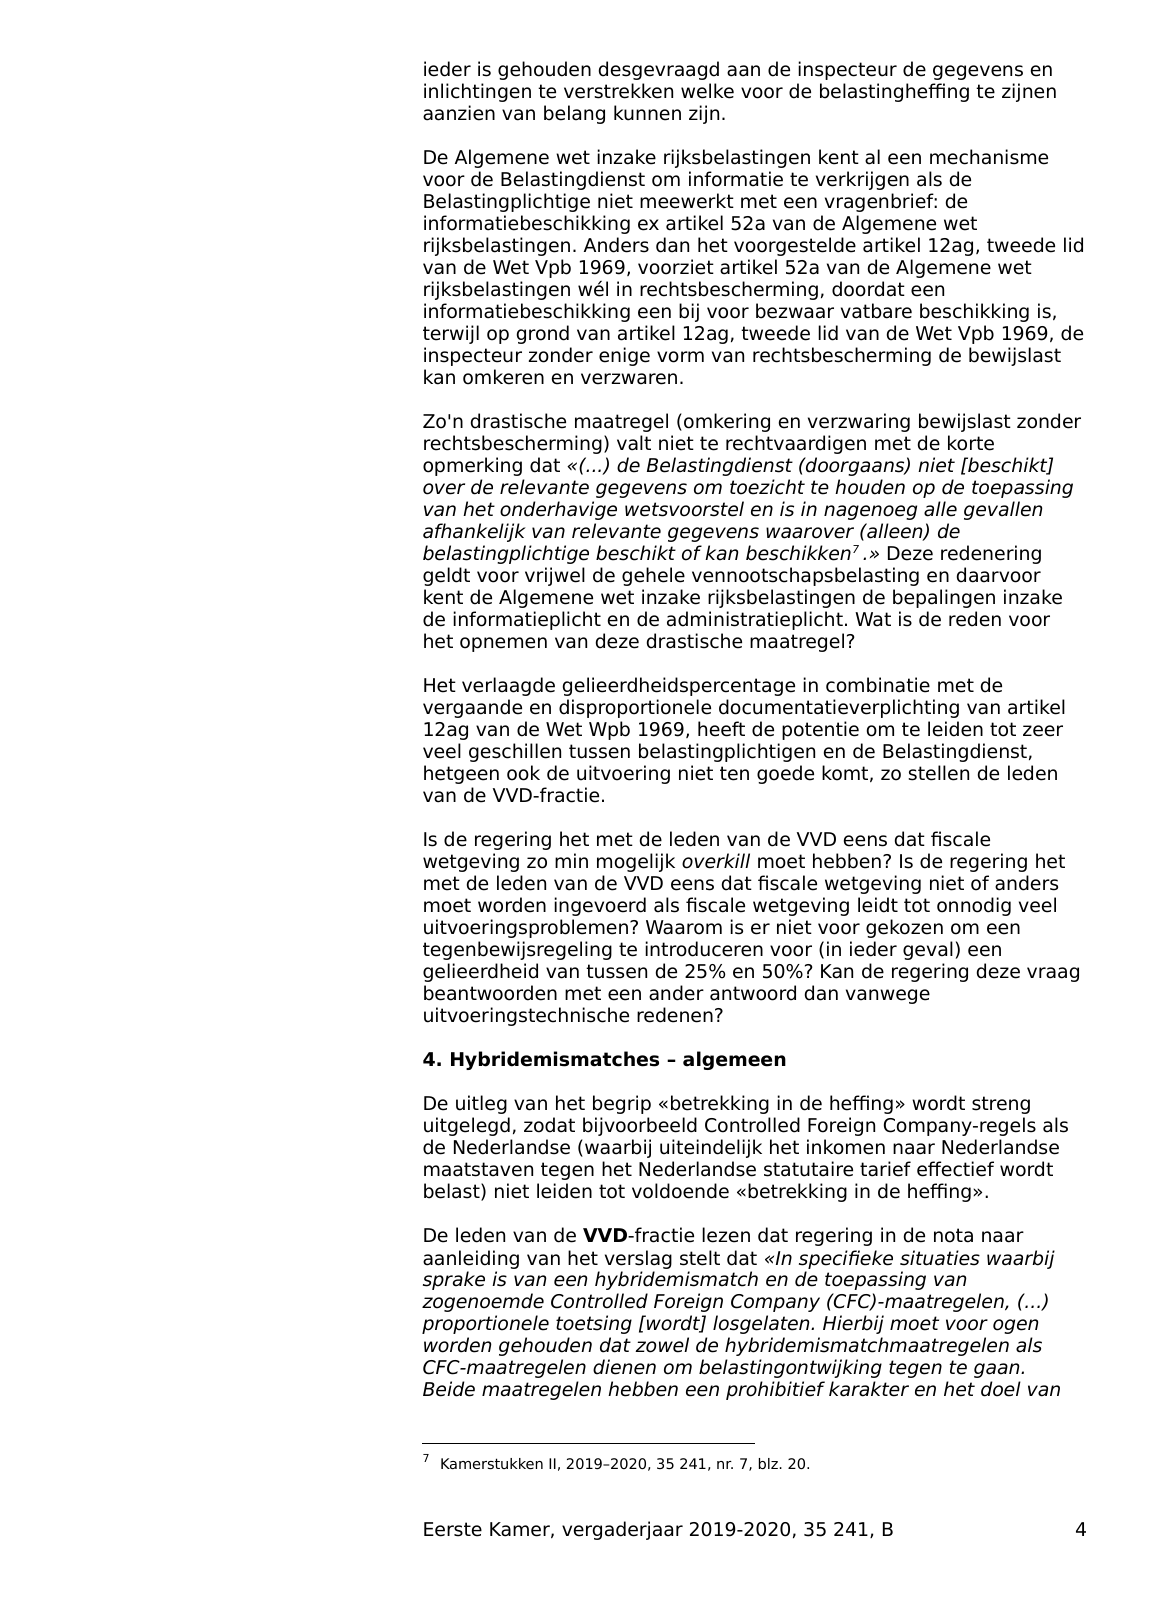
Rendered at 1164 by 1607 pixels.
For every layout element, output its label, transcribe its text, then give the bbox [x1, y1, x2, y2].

text De leden van de VVD-fractie lezen dat regering in de nota naar aanleiding van het verslag stelt dat «In specifieke situaties waarbij sprake is van een hybridemismatch en de toepassing van zogenoemde Controlled Foreign Company (CFC)-maatregelen, (...) proportionele toetsing [wordt] losgelaten. Hierbij moet voor ogen worden gehouden dat zowel de hybridemismatchmaatregelen als CFC-maatregelen dienen om belastingontwijking tegen te gaan. Beide maatregelen hebben een prohibitief karakter en het doel van [422, 1225, 1087, 1401]
text De uitleg van het begrip «betrekking in de heffing» wordt streng uitgelegd, zodat bijvoorbeeld Controlled Foreign Company-regels als de Nederlandse (waarbij uiteindelijk het inkomen naar Nederlandse maatstaven tegen het Nederlandse statutaire tarief effectief wordt belast) niet leiden tot voldoende «betrekking in de heffing». [422, 1093, 1087, 1203]
text Is de regering het met de leden van de VVD eens dat fiscale wetgeving zo min mogelijk overkill moet hebben? Is de regering het met de leden van de VVD eens dat fiscale wetgeving niet of anders moet worden ingevoerd als fiscale wetgeving leidt tot onnodig veel uitvoeringsproblemen? Waarom is er niet voor gekozen om een tegenbewijsregeling te introduceren voor (in ieder geval) een gelieerdheid van tussen de 25% en 50%? Kan de regering deze vraag beantwoorden met een ander antwoord dan vanwege uitvoeringstechnische redenen? [422, 829, 1087, 1027]
text Kamerstukken II, 2019–2020, 35 241, nr. 7, blz. 20. [422, 1452, 1087, 1474]
text ieder is gehouden desgevraagd aan de inspecteur de gegevens en inlichtingen te verstrekken welke voor de belastingheffing te zijnen aanzien van belang kunnen zijn. [422, 59, 1087, 125]
text Het verlaagde gelieerdheidspercentage in combinatie met de vergaande en disproportionele documentatieverplichting van artikel 12ag van de Wet Wpb 1969, heeft de potentie om te leiden tot zeer veel geschillen tussen belastingplichtigen en de Belastingdienst, hetgeen ook de uitvoering niet ten goede komt, zo stellen de leden van de VVD-fractie. [422, 675, 1087, 807]
text Zo'n drastische maatregel (omkering en verzwaring bewijslast zonder rechtsbescherming) valt niet te rechtvaardigen met de korte opmerking dat «(...) de Belastingdienst (doorgaans) niet [beschikt] over de relevante gegevens om toezicht te houden op de toepassing van het onderhavige wetsvoorstel en is in nagenoeg alle gevallen afhankelijk van relevante gegevens waarover (alleen) de belastingplichtige beschikt of kan beschikken.» Deze redenering geldt voor vrijwel de gehele vennootschapsbelasting en daarvoor kent de Algemene wet inzake rijksbelastingen de bepalingen inzake de informatieplicht en de administratieplicht. Wat is de reden voor het opnemen van deze drastische maatregel? [422, 411, 1087, 653]
text De Algemene wet inzake rijksbelastingen kent al een mechanisme voor de Belastingdienst om informatie te verkrijgen als de Belastingplichtige niet meewerkt met een vragenbrief: de informatiebeschikking ex artikel 52a van de Algemene wet rijksbelastingen. Anders dan het voorgestelde artikel 12ag, tweede lid van de Wet Vpb 1969, voorziet artikel 52a van de Algemene wet rijksbelastingen wél in rechtsbescherming, doordat een informatiebeschikking een bij voor bezwaar vatbare beschikking is, terwijl op grond van artikel 12ag, tweede lid van de Wet Vpb 1969, de inspecteur zonder enige vorm van rechtsbescherming de bewijslast kan omkeren en verzwaren. [422, 147, 1087, 389]
subtitle 4. Hybridemismatches – algemeen [422, 1049, 1087, 1071]
